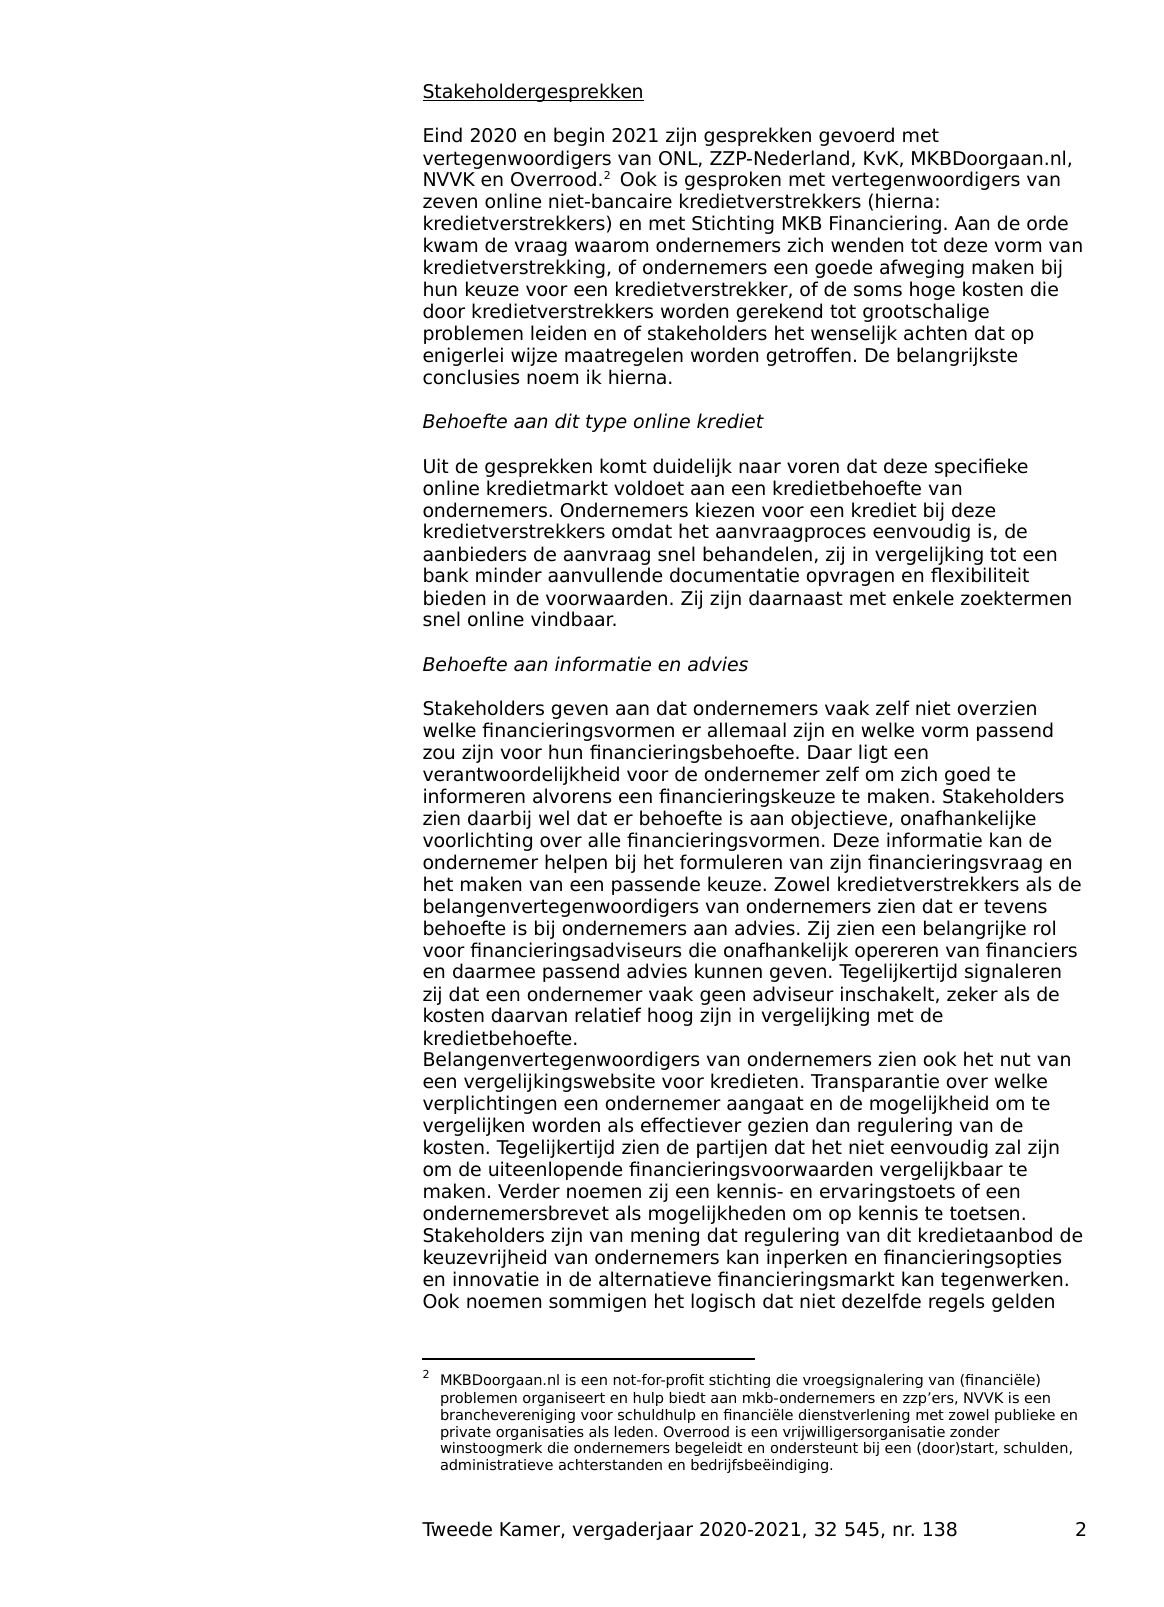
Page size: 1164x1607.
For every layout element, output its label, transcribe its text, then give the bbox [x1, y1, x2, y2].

text Uit de gesprekken komt duidelijk naar voren dat deze specifieke online kredietmarkt voldoet aan een kredietbehoefte van ondernemers. Ondernemers kiezen voor een krediet bij deze kredietverstrekkers omdat het aanvraagproces eenvoudig is, de aanbieders de aanvraag snel behandelen, zij in vergelijking tot een bank minder aanvullende documentatie opvragen en flexibiliteit bieden in de voorwaarden. Zij zijn daarnaast met enkele zoektermen snel online vindbaar. [422, 456, 1087, 631]
text Stakeholders geven aan dat ondernemers vaak zelf niet overzien welke financieringsvormen er allemaal zijn en welke vorm passend zou zijn voor hun financieringsbehoefte. Daar ligt een verantwoordelijkheid voor de ondernemer zelf om zich goed te informeren alvorens een financieringskeuze te maken. Stakeholders zien daarbij wel dat er behoefte is aan objectieve, onafhankelijke voorlichting over alle financieringsvormen. Deze informatie kan de ondernemer helpen bij het formuleren van zijn financieringsvraag en het maken van een passende keuze. Zowel kredietverstrekkers als de belangenvertegenwoordigers van ondernemers zien dat er tevens behoefte is bij ondernemers aan advies. Zij zien een belangrijke rol voor financieringsadviseurs die onafhankelijk opereren van financiers en daarmee passend advies kunnen geven. Tegelijkertijd signaleren zij dat een ondernemer vaak geen adviseur inschakelt, zeker als de kosten daarvan relatief hoog zijn in vergelijking met de kredietbehoefte. [422, 698, 1087, 1049]
text MKBDoorgaan.nl is een not-for-profit stichting die vroegsignalering van (financiële) problemen organiseert en hulp biedt aan mkb-ondernemers en zzp’ers, NVVK is een branchevereniging voor schuldhulp en financiële dienstverlening met zowel publieke en private organisaties als leden. Overrood is een vrijwilligersorganisatie zonder winstoogmerk die ondernemers begeleidt en ondersteunt bij een (door)start, schulden, administratieve achterstanden en bedrijfsbeëindiging. [422, 1368, 1087, 1474]
text Stakeholders zijn van mening dat regulering van dit kredietaanbod de keuzevrijheid van ondernemers kan inperken en financieringsopties en innovatie in de alternatieve financieringsmarkt kan tegenwerken. Ook noemen sommigen het logisch dat niet dezelfde regels gelden [422, 1225, 1087, 1313]
subtitle Behoefte aan dit type online krediet [422, 411, 1087, 433]
text Belangenvertegenwoordigers van ondernemers zien ook het nut van een vergelijkingswebsite voor kredieten. Transparantie over welke verplichtingen een ondernemer aangaat en de mogelijkheid om te vergelijken worden als effectiever gezien dan regulering van de kosten. Tegelijkertijd zien de partijen dat het niet eenvoudig zal zijn om de uiteenlopende financieringsvoorwaarden vergelijkbaar te maken. Verder noemen zij een kennis- en ervaringstoets of een ondernemersbrevet als mogelijkheden om op kennis te toetsen. [422, 1049, 1087, 1225]
subtitle Behoefte aan informatie en advies [422, 653, 1087, 676]
text Eind 2020 en begin 2021 zijn gesprekken gevoerd met vertegenwoordigers van ONL, ZZP-Nederland, KvK, MKBDoorgaan.nl, NVVK en Overrood. Ook is gesproken met vertegenwoordigers van zeven online niet-bancaire kredietverstrekkers (hierna: kredietverstrekkers) en met Stichting MKB Financiering. Aan de orde kwam de vraag waarom ondernemers zich wenden tot deze vorm van kredietverstrekking, of ondernemers een goede afweging maken bij hun keuze voor een kredietverstrekker, of de soms hoge kosten die door kredietverstrekkers worden gerekend tot grootschalige problemen leiden en of stakeholders het wenselijk achten dat op enigerlei wijze maatregelen worden getroffen. De belangrijkste conclusies noem ik hierna. [422, 125, 1087, 389]
subtitle Stakeholdergesprekken [422, 81, 1087, 103]
